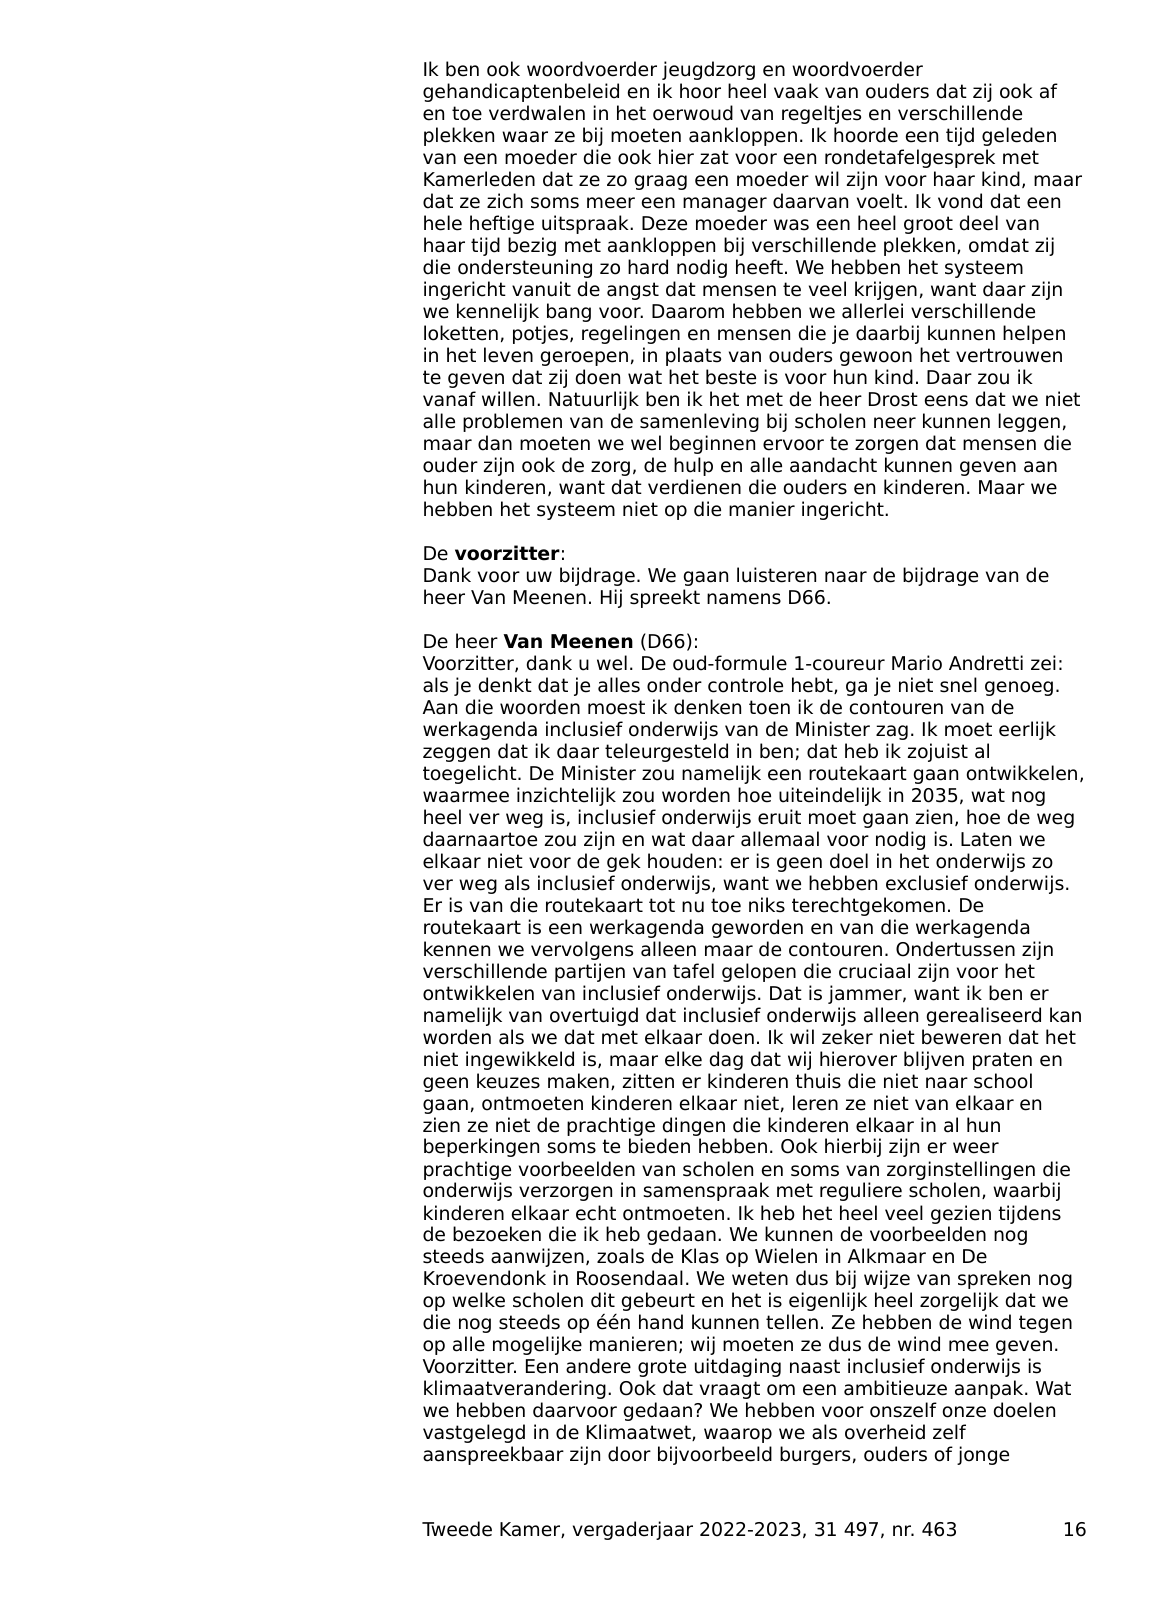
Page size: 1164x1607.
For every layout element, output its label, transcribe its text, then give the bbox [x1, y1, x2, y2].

text Ik ben ook woordvoerder jeugdzorg en woordvoerder gehandicaptenbeleid en ik hoor heel vaak van ouders dat zij ook af en toe verdwalen in het oerwoud van regeltjes en verschillende plekken waar ze bij moeten aankloppen. Ik hoorde een tijd geleden van een moeder die ook hier zat voor een rondetafelgesprek met Kamerleden dat ze zo graag een moeder wil zijn voor haar kind, maar dat ze zich soms meer een manager daarvan voelt. Ik vond dat een hele heftige uitspraak. Deze moeder was een heel groot deel van haar tijd bezig met aankloppen bij verschillende plekken, omdat zij die ondersteuning zo hard nodig heeft. We hebben het systeem ingericht vanuit de angst dat mensen te veel krijgen, want daar zijn we kennelijk bang voor. Daarom hebben we allerlei verschillende loketten, potjes, regelingen en mensen die je daarbij kunnen helpen in het leven geroepen, in plaats van ouders gewoon het vertrouwen te geven dat zij doen wat het beste is voor hun kind. Daar zou ik vanaf willen. Natuurlijk ben ik het met de heer Drost eens dat we niet alle problemen van de samenleving bij scholen neer kunnen leggen, maar dan moeten we wel beginnen ervoor te zorgen dat mensen die ouder zijn ook de zorg, de hulp en alle aandacht kunnen geven aan hun kinderen, want dat verdienen die ouders en kinderen. Maar we hebben het systeem niet op die manier ingericht. [422, 59, 1087, 521]
text Voorzitter. Een andere grote uitdaging naast inclusief onderwijs is klimaatverandering. Ook dat vraagt om een ambitieuze aanpak. Wat we hebben daarvoor gedaan? We hebben voor onszelf onze doelen vastgelegd in de Klimaatwet, waarop we als overheid zelf aanspreekbaar zijn door bijvoorbeeld burgers, ouders of jonge [422, 1356, 1087, 1466]
text De heer Van Meenen (D66): [422, 631, 1087, 653]
text Dank voor uw bijdrage. We gaan luisteren naar de bijdrage van de heer Van Meenen. Hij spreekt namens D66. [422, 565, 1087, 609]
text De voorzitter: [422, 543, 1087, 565]
text Voorzitter, dank u wel. De oud-formule 1-coureur Mario Andretti zei: als je denkt dat je alles onder controle hebt, ga je niet snel genoeg. Aan die woorden moest ik denken toen ik de contouren van de werkagenda inclusief onderwijs van de Minister zag. Ik moet eerlijk zeggen dat ik daar teleurgesteld in ben; dat heb ik zojuist al toegelicht. De Minister zou namelijk een routekaart gaan ontwikkelen, waarmee inzichtelijk zou worden hoe uiteindelijk in 2035, wat nog heel ver weg is, inclusief onderwijs eruit moet gaan zien, hoe de weg daarnaartoe zou zijn en wat daar allemaal voor nodig is. Laten we elkaar niet voor de gek houden: er is geen doel in het onderwijs zo ver weg als inclusief onderwijs, want we hebben exclusief onderwijs. [422, 653, 1087, 895]
text Er is van die routekaart tot nu toe niks terechtgekomen. De routekaart is een werkagenda geworden en van die werkagenda kennen we vervolgens alleen maar de contouren. Ondertussen zijn verschillende partijen van tafel gelopen die cruciaal zijn voor het ontwikkelen van inclusief onderwijs. Dat is jammer, want ik ben er namelijk van overtuigd dat inclusief onderwijs alleen gerealiseerd kan worden als we dat met elkaar doen. Ik wil zeker niet beweren dat het niet ingewikkeld is, maar elke dag dat wij hierover blijven praten en geen keuzes maken, zitten er kinderen thuis die niet naar school gaan, ontmoeten kinderen elkaar niet, leren ze niet van elkaar en zien ze niet de prachtige dingen die kinderen elkaar in al hun beperkingen soms te bieden hebben. Ook hierbij zijn er weer prachtige voorbeelden van scholen en soms van zorginstellingen die onderwijs verzorgen in samenspraak met reguliere scholen, waarbij kinderen elkaar echt ontmoeten. Ik heb het heel veel gezien tijdens de bezoeken die ik heb gedaan. We kunnen de voorbeelden nog steeds aanwijzen, zoals de Klas op Wielen in Alkmaar en De Kroevendonk in Roosendaal. We weten dus bij wijze van spreken nog op welke scholen dit gebeurt en het is eigenlijk heel zorgelijk dat we die nog steeds op één hand kunnen tellen. Ze hebben de wind tegen op alle mogelijke manieren; wij moeten ze dus de wind mee geven. [422, 895, 1087, 1356]
